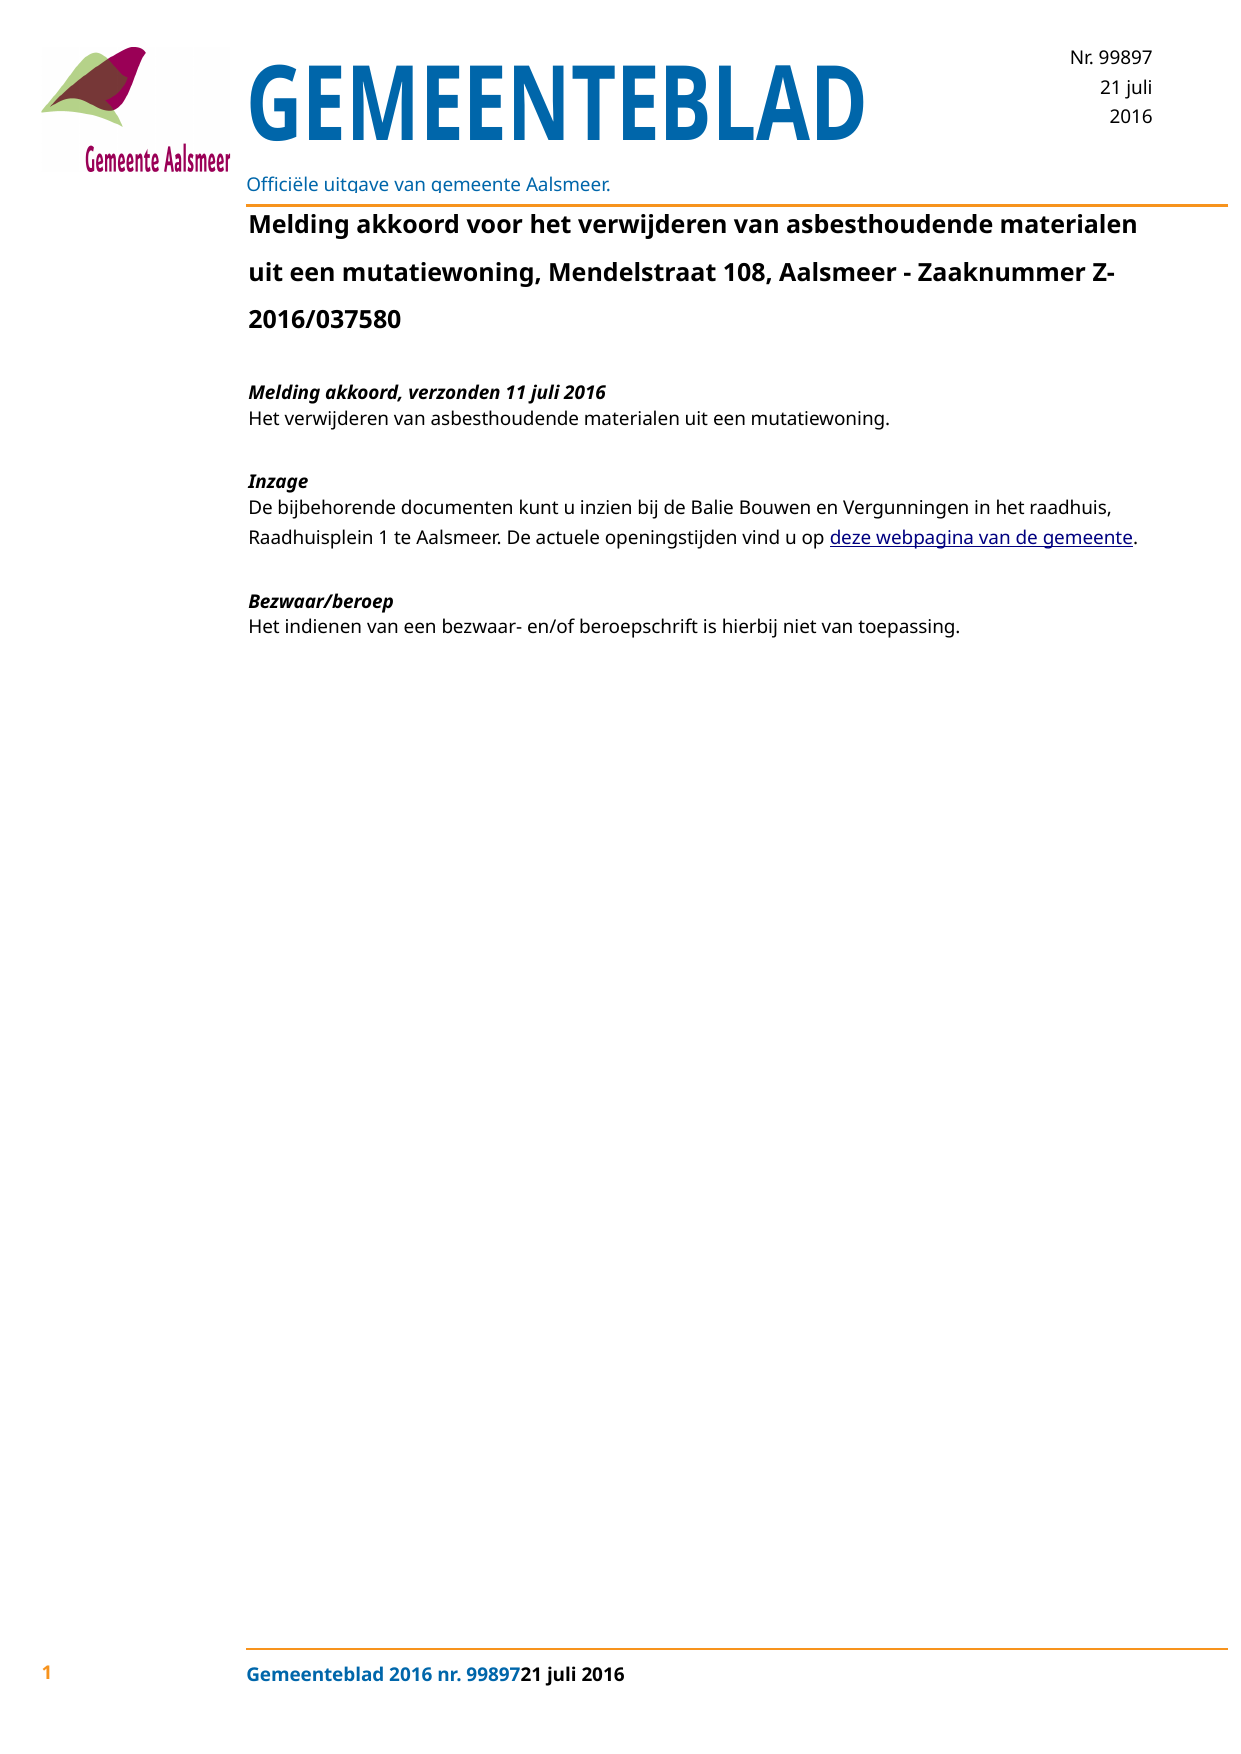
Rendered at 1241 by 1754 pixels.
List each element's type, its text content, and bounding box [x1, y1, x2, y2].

text Melding akkoord voor het verwijderen van asbesthoudende materialen uit een mutatiewoning, Mendelstraat 108, Aalsmeer - Zaaknummer Z-2016/037580 [248, 207, 1152, 336]
text Het indienen van een bezwaar- en/of beroepschrift is hierbij niet van toepassing. [248, 614, 1152, 639]
text Het verwijderen van asbesthoudende materialen uit een mutatiewoning. [248, 405, 1152, 431]
text Bezwaar/beroep [248, 588, 1152, 614]
picture [41, 47, 231, 172]
text Inzage [248, 469, 1152, 494]
text De bijbehorende documenten kunt u inzien bij de Balie Bouwen en Vergunningen in het raadhuis, Raadhuisplein 1 te Aalsmeer. De actuele openingstijden vind u op deze webpagina van de gemeente. [248, 494, 1152, 550]
text Melding akkoord, verzonden 11 juli 2016 [248, 379, 1152, 405]
